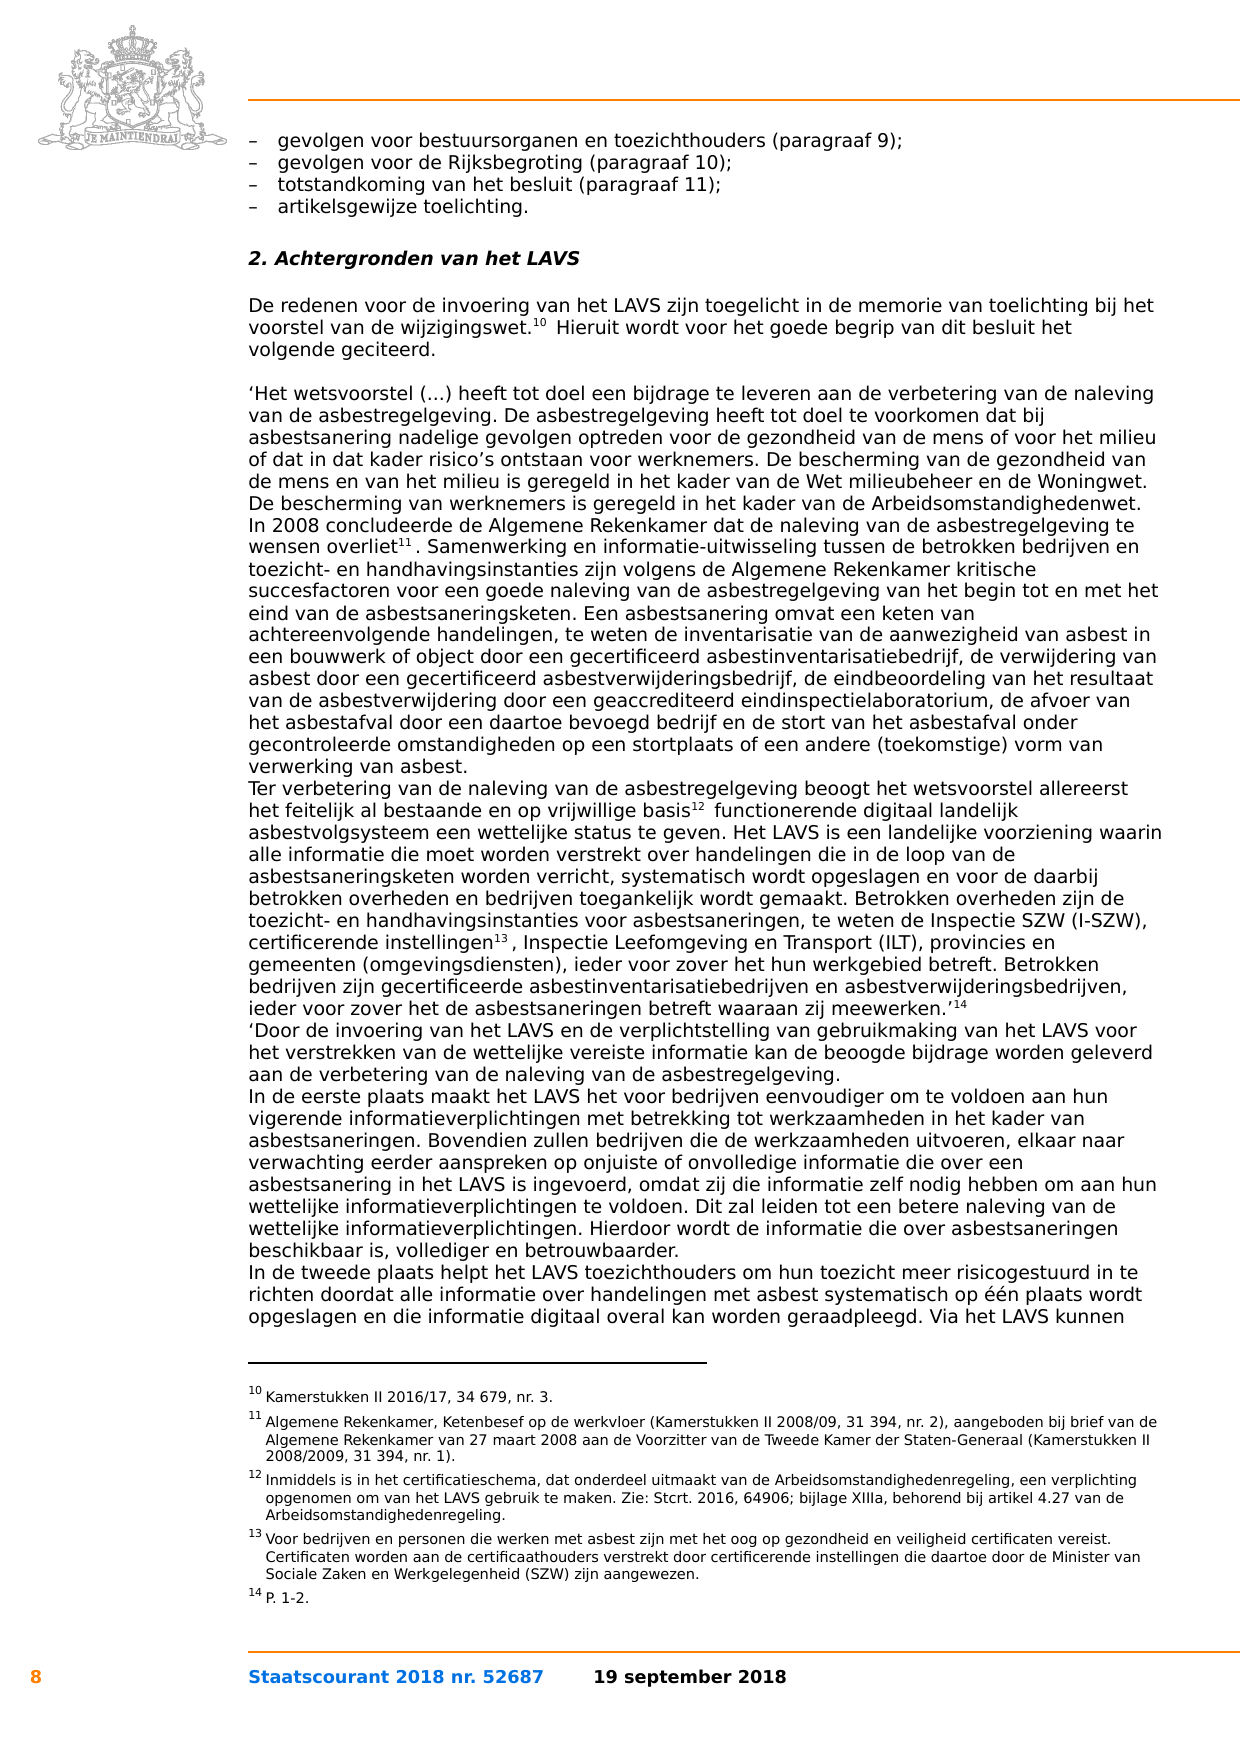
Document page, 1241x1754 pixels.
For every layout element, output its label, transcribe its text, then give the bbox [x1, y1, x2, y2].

text Ter verbetering van de naleving van de asbestregelgeving beoogt het wetsvoorstel allereerst het feitelijk al bestaande en op vrijwillige basis functionerende digitaal landelijk asbestvolgsysteem een wettelijke status te geven. Het LAVS is een landelijke voorziening waarin alle informatie die moet worden verstrekt over handelingen die in de loop van de asbestsaneringsketen worden verricht, systematisch wordt opgeslagen en voor de daarbij betrokken overheden en bedrijven toegankelijk wordt gemaakt. Betrokken overheden zijn de toezicht- en handhavingsinstanties voor asbestsaneringen, te weten de Inspectie SZW (I-SZW), certificerende instellingen, Inspectie Leefomgeving en Transport (ILT), provincies en gemeenten (omgevingsdiensten), ieder voor zover het hun werkgebied betreft. Betrokken bedrijven zijn gecertificeerde asbestinventarisatiebedrijven en asbestverwijderingsbedrijven, ieder voor zover het de asbestsaneringen betreft waaraan zij meewerken.’ [248, 778, 1163, 1020]
text – totstandkoming van het besluit (paragraaf 11); [248, 174, 1163, 196]
text In de tweede plaats helpt het LAVS toezichthouders om hun toezicht meer risicogestuurd in te richten doordat alle informatie over handelingen met asbest systematisch op één plaats wordt opgeslagen en die informatie digitaal overal kan worden geraadpleegd. Via het LAVS kunnen [248, 1262, 1163, 1328]
text De redenen voor de invoering van het LAVS zijn toegelicht in de memorie van toelichting bij het voorstel van de wijzigingswet. Hieruit wordt voor het goede begrip van dit besluit het volgende geciteerd. [248, 295, 1163, 361]
text Inmiddels is in het certificatieschema, dat onderdeel uitmaakt van de Arbeidsomstandighedenregeling, een verplichting opgenomen om van het LAVS gebruik te maken. Zie: Stcrt. 2016, 64906; bijlage XIIIa, behorend bij artikel 4.27 van de Arbeidsomstandighedenregeling. [248, 1468, 1163, 1524]
picture [38, 25, 227, 150]
subtitle 2. Achtergronden van het LAVS [248, 248, 1163, 270]
text – gevolgen voor de Rijksbegroting (paragraaf 10); [248, 152, 1163, 174]
text ‘Het wetsvoorstel (...) heeft tot doel een bijdrage te leveren aan de verbetering van de naleving van de asbestregelgeving. De asbestregelgeving heeft tot doel te voorkomen dat bij asbestsanering nadelige gevolgen optreden voor de gezondheid van de mens of voor het milieu of dat in dat kader risico’s ontstaan voor werknemers. De bescherming van de gezondheid van de mens en van het milieu is geregeld in het kader van de Wet milieubeheer en de Woningwet. De bescherming van werknemers is geregeld in het kader van de Arbeidsomstandighedenwet. [248, 383, 1163, 514]
text – artikelsgewijze toelichting. [248, 196, 1163, 218]
text In 2008 concludeerde de Algemene Rekenkamer dat de naleving van de asbestregelgeving te wensen overliet. Samenwerking en informatie-uitwisseling tussen de betrokken bedrijven en toezicht- en handhavingsinstanties zijn volgens de Algemene Rekenkamer kritische succesfactoren voor een goede naleving van de asbestregelgeving van het begin tot en met het eind van de asbestsaneringsketen. Een asbestsanering omvat een keten van achtereenvolgende handelingen, te weten de inventarisatie van de aanwezigheid van asbest in een bouwwerk of object door een gecertificeerd asbestinventarisatiebedrijf, de verwijdering van asbest door een gecertificeerd asbestverwijderingsbedrijf, de eindbeoordeling van het resultaat van de asbestverwijdering door een geaccrediteerd eindinspectielaboratorium, de afvoer van het asbestafval door een daartoe bevoegd bedrijf en de stort van het asbestafval onder gecontroleerde omstandigheden op een stortplaats of een andere (toekomstige) vorm van verwerking van asbest. [248, 514, 1163, 778]
text – gevolgen voor bestuursorganen en toezichthouders (paragraaf 9); [248, 130, 1163, 152]
text Algemene Rekenkamer, Ketenbesef op de werkvloer (Kamerstukken II 2008/09, 31 394, nr. 2), aangeboden bij brief van de Algemene Rekenkamer van 27 maart 2008 aan de Voorzitter van de Tweede Kamer der Staten-Generaal (Kamerstukken II 2008/2009, 31 394, nr. 1). [248, 1409, 1163, 1465]
text In de eerste plaats maakt het LAVS het voor bedrijven eenvoudiger om te voldoen aan hun vigerende informatieverplichtingen met betrekking tot werkzaamheden in het kader van asbestsaneringen. Bovendien zullen bedrijven die de werkzaamheden uitvoeren, elkaar naar verwachting eerder aanspreken op onjuiste of onvolledige informatie die over een asbestsanering in het LAVS is ingevoerd, omdat zij die informatie zelf nodig hebben om aan hun wettelijke informatieverplichtingen te voldoen. Dit zal leiden tot een betere naleving van de wettelijke informatieverplichtingen. Hierdoor wordt de informatie die over asbestsaneringen beschikbaar is, vollediger en betrouwbaarder. [248, 1086, 1163, 1262]
text Voor bedrijven en personen die werken met asbest zijn met het oog op gezondheid en veiligheid certificaten vereist. Certificaten worden aan de certificaathouders verstrekt door certificerende instellingen die daartoe door de Minister van Sociale Zaken en Werkgelegenheid (SZW) zijn aangewezen. [248, 1527, 1163, 1583]
text ‘Door de invoering van het LAVS en de verplichtstelling van gebruikmaking van het LAVS voor het verstrekken van de wettelijke vereiste informatie kan de beoogde bijdrage worden geleverd aan de verbetering van de naleving van de asbestregelgeving. [248, 1020, 1163, 1086]
text Kamerstukken II 2016/17, 34 679, nr. 3. [248, 1384, 1163, 1407]
text P. 1-2. [248, 1586, 1163, 1608]
